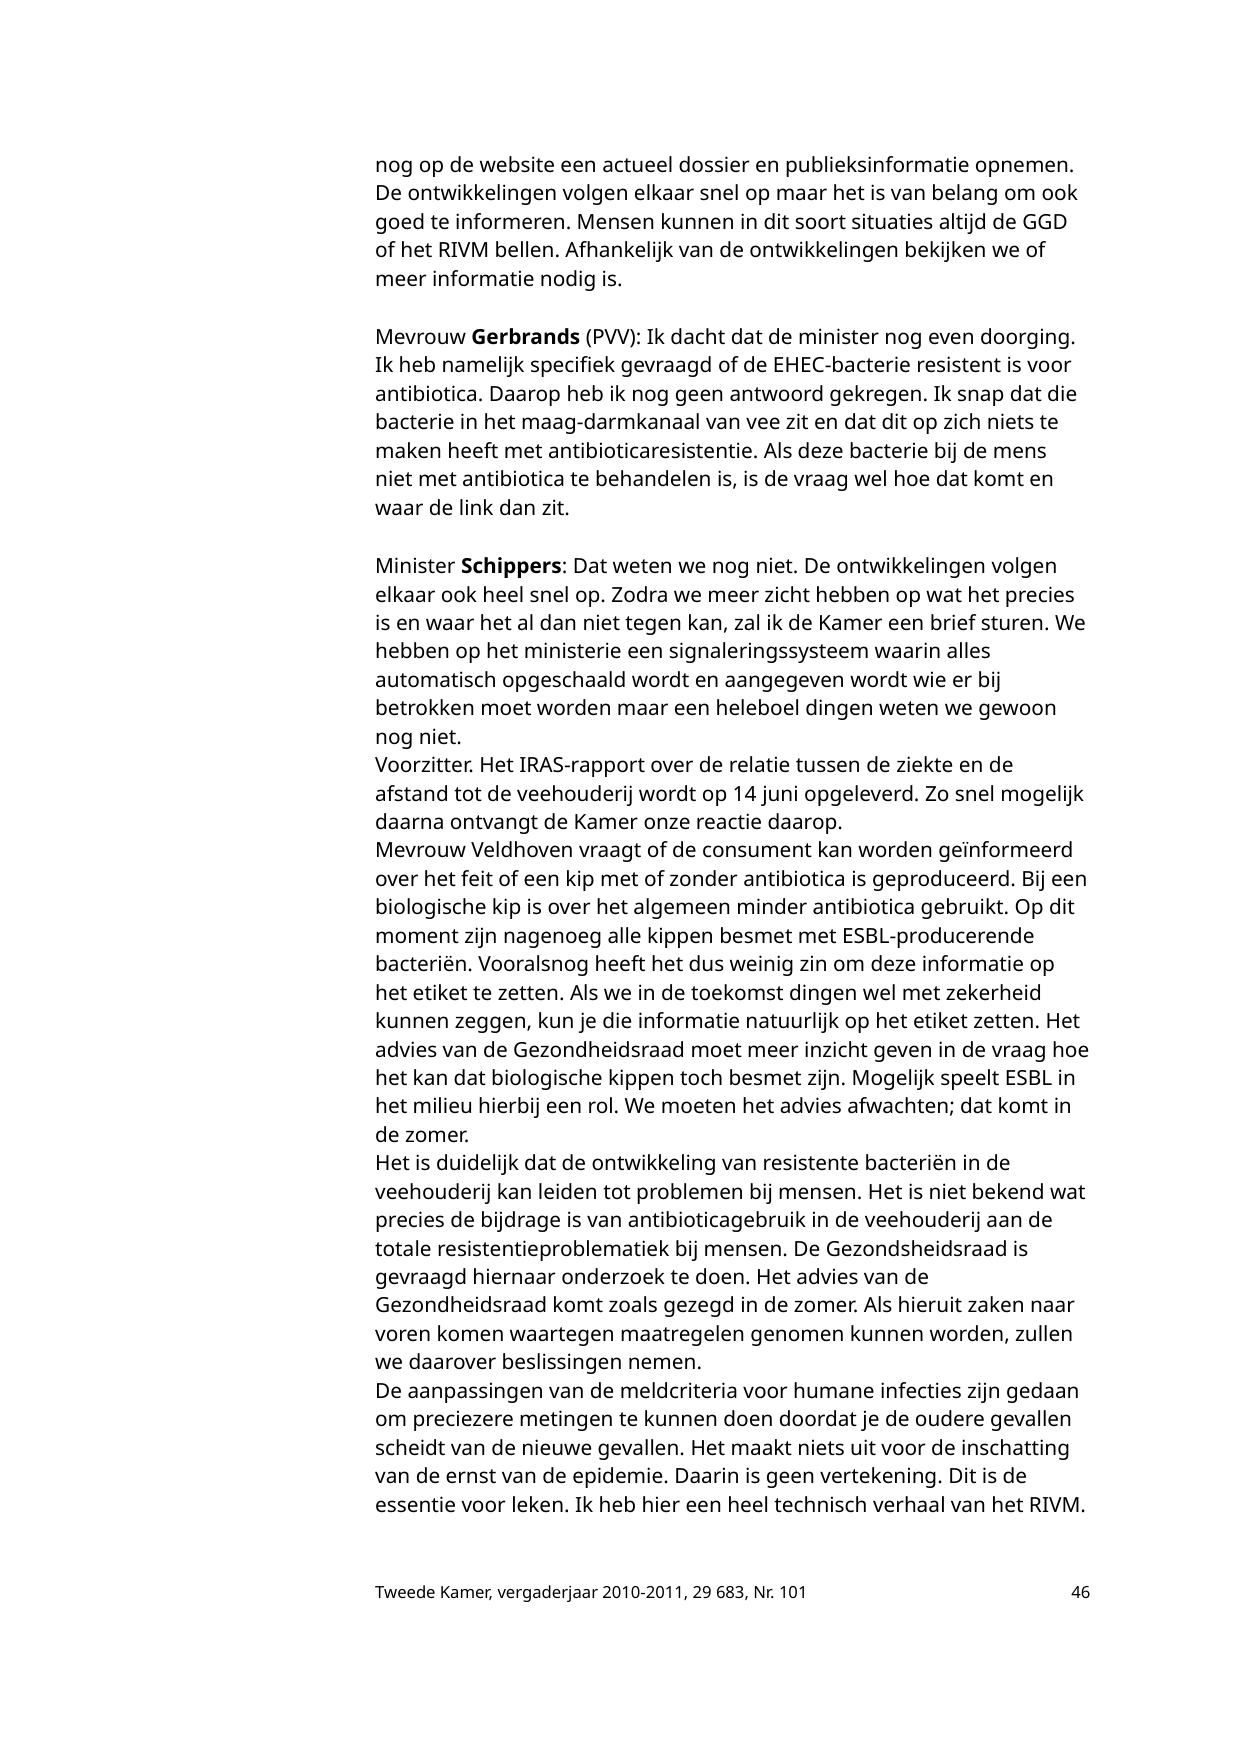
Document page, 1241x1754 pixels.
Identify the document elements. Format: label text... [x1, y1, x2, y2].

text nog op de website een actueel dossier en publieksinformatie opnemen. De ontwikkelingen volgen elkaar snel op maar het is van belang om ook goed te informeren. Mensen kunnen in dit soort situaties altijd de GGD of het RIVM bellen. Afhankelijk van de ontwikkelingen bekijken we of meer informatie nodig is. [375, 150, 1090, 292]
text Minister Schippers: Dat weten we nog niet. De ontwikkelingen volgen elkaar ook heel snel op. Zodra we meer zicht hebben op wat het precies is en waar het al dan niet tegen kan, zal ik de Kamer een brief sturen. We hebben op het ministerie een signaleringssysteem waarin alles automatisch opgeschaald wordt en aangegeven wordt wie er bij betrokken moet worden maar een heleboel dingen weten we gewoon nog niet. [375, 551, 1090, 750]
text Voorzitter. Het IRAS-rapport over de relatie tussen de ziekte en de afstand tot de veehouderij wordt op 14 juni opgeleverd. Zo snel mogelijk daarna ontvangt de Kamer onze reactie daarop. [375, 750, 1090, 836]
text Het is duidelijk dat de ontwikkeling van resistente bacteriën in de veehouderij kan leiden tot problemen bij mensen. Het is niet bekend wat precies de bijdrage is van antibioticagebruik in de veehouderij aan de totale resistentieproblematiek bij mensen. De Gezondsheidsraad is gevraagd hiernaar onderzoek te doen. Het advies van de Gezondheidsraad komt zoals gezegd in de zomer. Als hieruit zaken naar voren komen waartegen maatregelen genomen kunnen worden, zullen we daarover beslissingen nemen. [375, 1148, 1090, 1376]
text Mevrouw Veldhoven vraagt of de consument kan worden geïnformeerd over het feit of een kip met of zonder antibiotica is geproduceerd. Bij een biologische kip is over het algemeen minder antibiotica gebruikt. Op dit moment zijn nagenoeg alle kippen besmet met ESBL-producerende bacteriën. Vooralsnog heeft het dus weinig zin om deze informatie op het etiket te zetten. Als we in de toekomst dingen wel met zekerheid kunnen zeggen, kun je die informatie natuurlijk op het etiket zetten. Het advies van de Gezondheidsraad moet meer inzicht geven in de vraag hoe het kan dat biologische kippen toch besmet zijn. Mogelijk speelt ESBL in het milieu hierbij een rol. We moeten het advies afwachten; dat komt in de zomer. [375, 836, 1090, 1148]
text De aanpassingen van de meldcriteria voor humane infecties zijn gedaan om preciezere metingen te kunnen doen doordat je de oudere gevallen scheidt van de nieuwe gevallen. Het maakt niets uit voor de inschatting van de ernst van de epidemie. Daarin is geen vertekening. Dit is de essentie voor leken. Ik heb hier een heel technisch verhaal van het RIVM. [375, 1376, 1090, 1518]
text Mevrouw Gerbrands (PVV): Ik dacht dat de minister nog even doorging. Ik heb namelijk specifiek gevraagd of de EHEC-bacterie resistent is voor antibiotica. Daarop heb ik nog geen antwoord gekregen. Ik snap dat die bacterie in het maag-darmkanaal van vee zit en dat dit op zich niets te maken heeft met antibioticaresistentie. Als deze bacterie bij de mens niet met antibiotica te behandelen is, is de vraag wel hoe dat komt en waar de link dan zit. [375, 322, 1090, 521]
